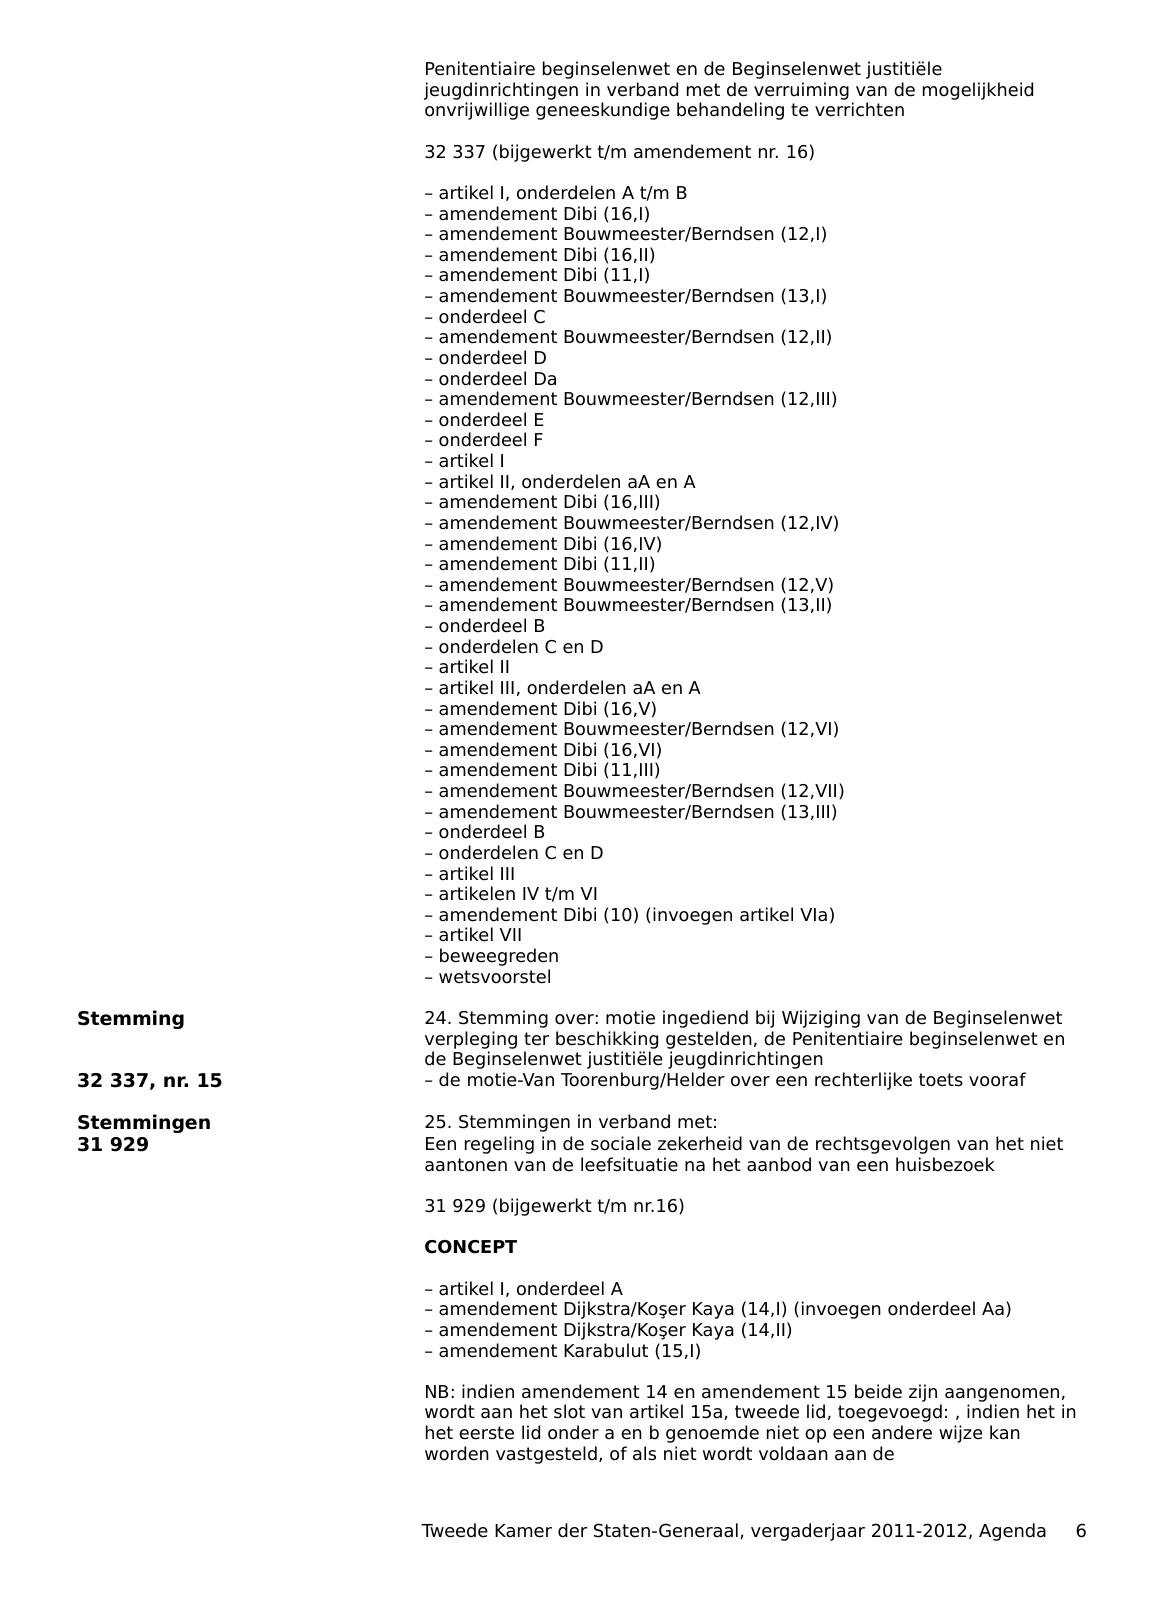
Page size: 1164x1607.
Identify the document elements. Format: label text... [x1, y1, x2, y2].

table_cell 32 337 (bijgewerkt t/m amendement nr. 16) [418, 142, 1087, 162]
table_cell [401, 864, 418, 884]
table_cell [401, 822, 418, 843]
table_cell CONCEPT [418, 1238, 1087, 1258]
table_cell [418, 1361, 1087, 1382]
table_cell [401, 719, 418, 740]
table_cell – artikel III [418, 864, 1087, 884]
table_cell [418, 1258, 1087, 1279]
table_cell [77, 1238, 401, 1258]
table_cell – artikel VII [418, 925, 1087, 946]
table_cell [77, 678, 401, 698]
table_cell [401, 987, 418, 1008]
table_cell – amendement Dibi (16,II) [418, 245, 1087, 265]
table_cell [77, 905, 401, 925]
table_cell [418, 1176, 1087, 1196]
table_cell [401, 699, 418, 719]
table_cell NB: indien amendement 14 en amendement 15 beide zijn aangenomen, wordt aan het slot van artikel 15a, tweede lid, toegevoegd: , indien het in het eerste lid onder a en b genoemde niet op een andere wijze kan worden vastgesteld, of als niet wordt voldaan aan de [418, 1382, 1087, 1464]
table_cell – artikel II [418, 657, 1087, 678]
table_cell [401, 657, 418, 678]
table_cell [401, 410, 418, 430]
table_cell [77, 1382, 401, 1464]
table_cell [77, 1320, 401, 1341]
table_cell [77, 1341, 401, 1361]
table_cell – onderdeel B [418, 616, 1087, 637]
table_cell [77, 760, 401, 781]
table_cell [77, 1176, 401, 1196]
table_cell – onderdeel F [418, 430, 1087, 451]
table_cell – amendement Dijkstra/Koşer Kaya (14,I) (invoegen onderdeel Aa) [418, 1299, 1087, 1320]
table_cell [418, 162, 1087, 183]
table_cell [401, 142, 418, 162]
table_cell [401, 245, 418, 265]
table_cell – artikelen IV t/m VI [418, 884, 1087, 905]
table_cell [401, 389, 418, 410]
table_cell [401, 59, 418, 121]
table_cell [401, 472, 418, 492]
table_cell [401, 843, 418, 863]
table_cell – de motie-Van Toorenburg/Helder over een rechterlijke toets vooraf [418, 1070, 1087, 1092]
table_cell [77, 1196, 401, 1217]
table_cell [77, 699, 401, 719]
table_cell Penitentiaire beginselenwet en de Beginselenwet justitiële jeugdinrichtingen in verband met de verruiming van de mogelijkheid onvrijwillige geneeskundige behandeling te verrichten [418, 59, 1087, 121]
table_cell [77, 575, 401, 595]
table_cell [77, 204, 401, 224]
table_cell Stemming [77, 1008, 401, 1070]
table_cell – amendement Dibi (16,VI) [418, 740, 1087, 760]
table_cell – amendement Dijkstra/Koşer Kaya (14,II) [418, 1320, 1087, 1341]
table_cell [401, 348, 418, 368]
table_cell [77, 987, 401, 1008]
table_cell [77, 616, 401, 637]
table_cell [401, 121, 418, 142]
table_cell [401, 1176, 418, 1196]
table_cell – wetsvoorstel [418, 967, 1087, 987]
table_cell – amendement Dibi (16,III) [418, 492, 1087, 513]
table_cell – amendement Dibi (16,IV) [418, 534, 1087, 554]
table_cell [77, 224, 401, 245]
table_cell [401, 162, 418, 183]
table_cell [401, 925, 418, 946]
table_cell [401, 204, 418, 224]
table_cell [401, 905, 418, 925]
table_cell [401, 1217, 418, 1237]
table_cell – artikel II, onderdelen aA en A [418, 472, 1087, 492]
table_cell – artikel I, onderdeel A [418, 1279, 1087, 1299]
table_cell [401, 1070, 418, 1092]
table_cell [401, 595, 418, 616]
table_cell [77, 307, 401, 327]
table_cell [77, 286, 401, 307]
table_cell [401, 1092, 418, 1112]
table_cell [77, 843, 401, 863]
table_cell [418, 987, 1087, 1008]
table_cell Een regeling in de sociale zekerheid van de rechtsgevolgen van het niet aantonen van de leefsituatie na het aanbod van een huisbezoek [418, 1134, 1087, 1176]
table_cell – amendement Bouwmeester/Berndsen (12,IV) [418, 513, 1087, 533]
table_cell [401, 307, 418, 327]
table_cell [401, 1258, 418, 1279]
table_cell [401, 678, 418, 698]
table_cell [401, 1299, 418, 1320]
table_cell – amendement Karabulut (15,I) [418, 1341, 1087, 1361]
table_cell – onderdeel D [418, 348, 1087, 368]
table_cell – amendement Dibi (10) (invoegen artikel VIa) [418, 905, 1087, 925]
table_cell [77, 1258, 401, 1279]
table_cell – beweegreden [418, 946, 1087, 967]
table_cell [77, 1279, 401, 1299]
table_cell [77, 142, 401, 162]
table_cell [77, 534, 401, 554]
table_cell – artikel I, onderdelen A t/m B [418, 183, 1087, 203]
table_cell [401, 1112, 418, 1134]
table_cell [77, 472, 401, 492]
table_cell [77, 1092, 401, 1112]
table_cell [401, 1134, 418, 1176]
table_cell [77, 719, 401, 740]
table_cell [401, 616, 418, 637]
table_cell [401, 1341, 418, 1361]
table_cell – amendement Dibi (11,II) [418, 554, 1087, 575]
table_cell [401, 760, 418, 781]
table_cell [77, 967, 401, 987]
table_cell [77, 884, 401, 905]
table_cell 25. Stemmingen in verband met: [418, 1112, 1087, 1134]
table_cell [77, 822, 401, 843]
table_cell [401, 575, 418, 595]
table_cell [401, 1320, 418, 1341]
table_cell [401, 1008, 418, 1070]
table_cell [401, 884, 418, 905]
table_cell [401, 781, 418, 802]
table_cell [77, 327, 401, 348]
table_cell – amendement Bouwmeester/Berndsen (12,VI) [418, 719, 1087, 740]
table_cell [77, 1299, 401, 1320]
table_cell [401, 967, 418, 987]
table_cell [418, 121, 1087, 142]
table_cell [401, 946, 418, 967]
table_cell – onderdeel Da [418, 369, 1087, 389]
table_cell [401, 286, 418, 307]
table_cell [77, 162, 401, 183]
table_cell [401, 1238, 418, 1258]
table_cell [401, 265, 418, 286]
table_cell [401, 1279, 418, 1299]
table_cell – amendement Bouwmeester/Berndsen (12,V) [418, 575, 1087, 595]
table_cell – amendement Bouwmeester/Berndsen (12,III) [418, 389, 1087, 410]
table_cell [77, 348, 401, 368]
table_cell [77, 183, 401, 203]
table_cell – onderdelen C en D [418, 637, 1087, 657]
table_cell – artikel I [418, 451, 1087, 472]
table_cell [401, 534, 418, 554]
table_cell 24. Stemming over: motie ingediend bij Wijziging van de Beginselenwet verpleging ter beschikking gestelden, de Penitentiaire beginselenwet en de Beginselenwet justitiële jeugdinrichtingen [418, 1008, 1087, 1070]
table_cell – amendement Bouwmeester/Berndsen (12,II) [418, 327, 1087, 348]
table_cell [401, 1382, 418, 1464]
table_cell [77, 430, 401, 451]
table_cell [401, 369, 418, 389]
table_cell – onderdelen C en D [418, 843, 1087, 863]
table_cell [418, 1092, 1087, 1112]
table_cell [401, 492, 418, 513]
table_cell [77, 513, 401, 533]
table_cell [401, 430, 418, 451]
table_cell [77, 389, 401, 410]
table_cell [77, 595, 401, 616]
table_cell – onderdeel E [418, 410, 1087, 430]
table_cell – amendement Bouwmeester/Berndsen (12,VII) [418, 781, 1087, 802]
table_cell [77, 554, 401, 575]
table_cell – amendement Bouwmeester/Berndsen (13,I) [418, 286, 1087, 307]
table_cell [77, 245, 401, 265]
table_cell – amendement Dibi (16,I) [418, 204, 1087, 224]
table_cell [401, 802, 418, 822]
table_cell [401, 513, 418, 533]
table_cell [401, 327, 418, 348]
table_cell [77, 451, 401, 472]
table_cell [77, 369, 401, 389]
table_cell [401, 183, 418, 203]
table_cell [401, 637, 418, 657]
table_cell [77, 637, 401, 657]
table_cell [77, 410, 401, 430]
table_cell – amendement Dibi (16,V) [418, 699, 1087, 719]
table_cell Stemmingen [77, 1112, 401, 1134]
table_cell – onderdeel C [418, 307, 1087, 327]
table_cell 31 929 (bijgewerkt t/m nr.16) [418, 1196, 1087, 1217]
table_cell – amendement Bouwmeester/Berndsen (12,I) [418, 224, 1087, 245]
table_cell [77, 657, 401, 678]
table_cell [401, 1196, 418, 1217]
table_cell [77, 864, 401, 884]
table_cell [418, 1217, 1087, 1237]
table_cell [77, 740, 401, 760]
table_cell [77, 59, 401, 121]
table_cell – amendement Dibi (11,I) [418, 265, 1087, 286]
table_cell [77, 1217, 401, 1237]
table_cell – onderdeel B [418, 822, 1087, 843]
table_cell – amendement Dibi (11,III) [418, 760, 1087, 781]
table_cell [77, 121, 401, 142]
table_cell [401, 554, 418, 575]
table_cell [77, 781, 401, 802]
table_cell [401, 1361, 418, 1382]
table_cell 31 929 [77, 1134, 401, 1176]
table_cell – amendement Bouwmeester/Berndsen (13,II) [418, 595, 1087, 616]
table_cell [77, 492, 401, 513]
table_cell – amendement Bouwmeester/Berndsen (13,III) [418, 802, 1087, 822]
table_cell [77, 925, 401, 946]
table_cell – artikel III, onderdelen aA en A [418, 678, 1087, 698]
table_cell [77, 265, 401, 286]
table_cell [401, 740, 418, 760]
table_cell [401, 224, 418, 245]
table_cell [77, 802, 401, 822]
table_cell [401, 451, 418, 472]
table_cell [77, 946, 401, 967]
table_cell 32 337, nr. 15 [77, 1070, 401, 1092]
table_cell [77, 1361, 401, 1382]
